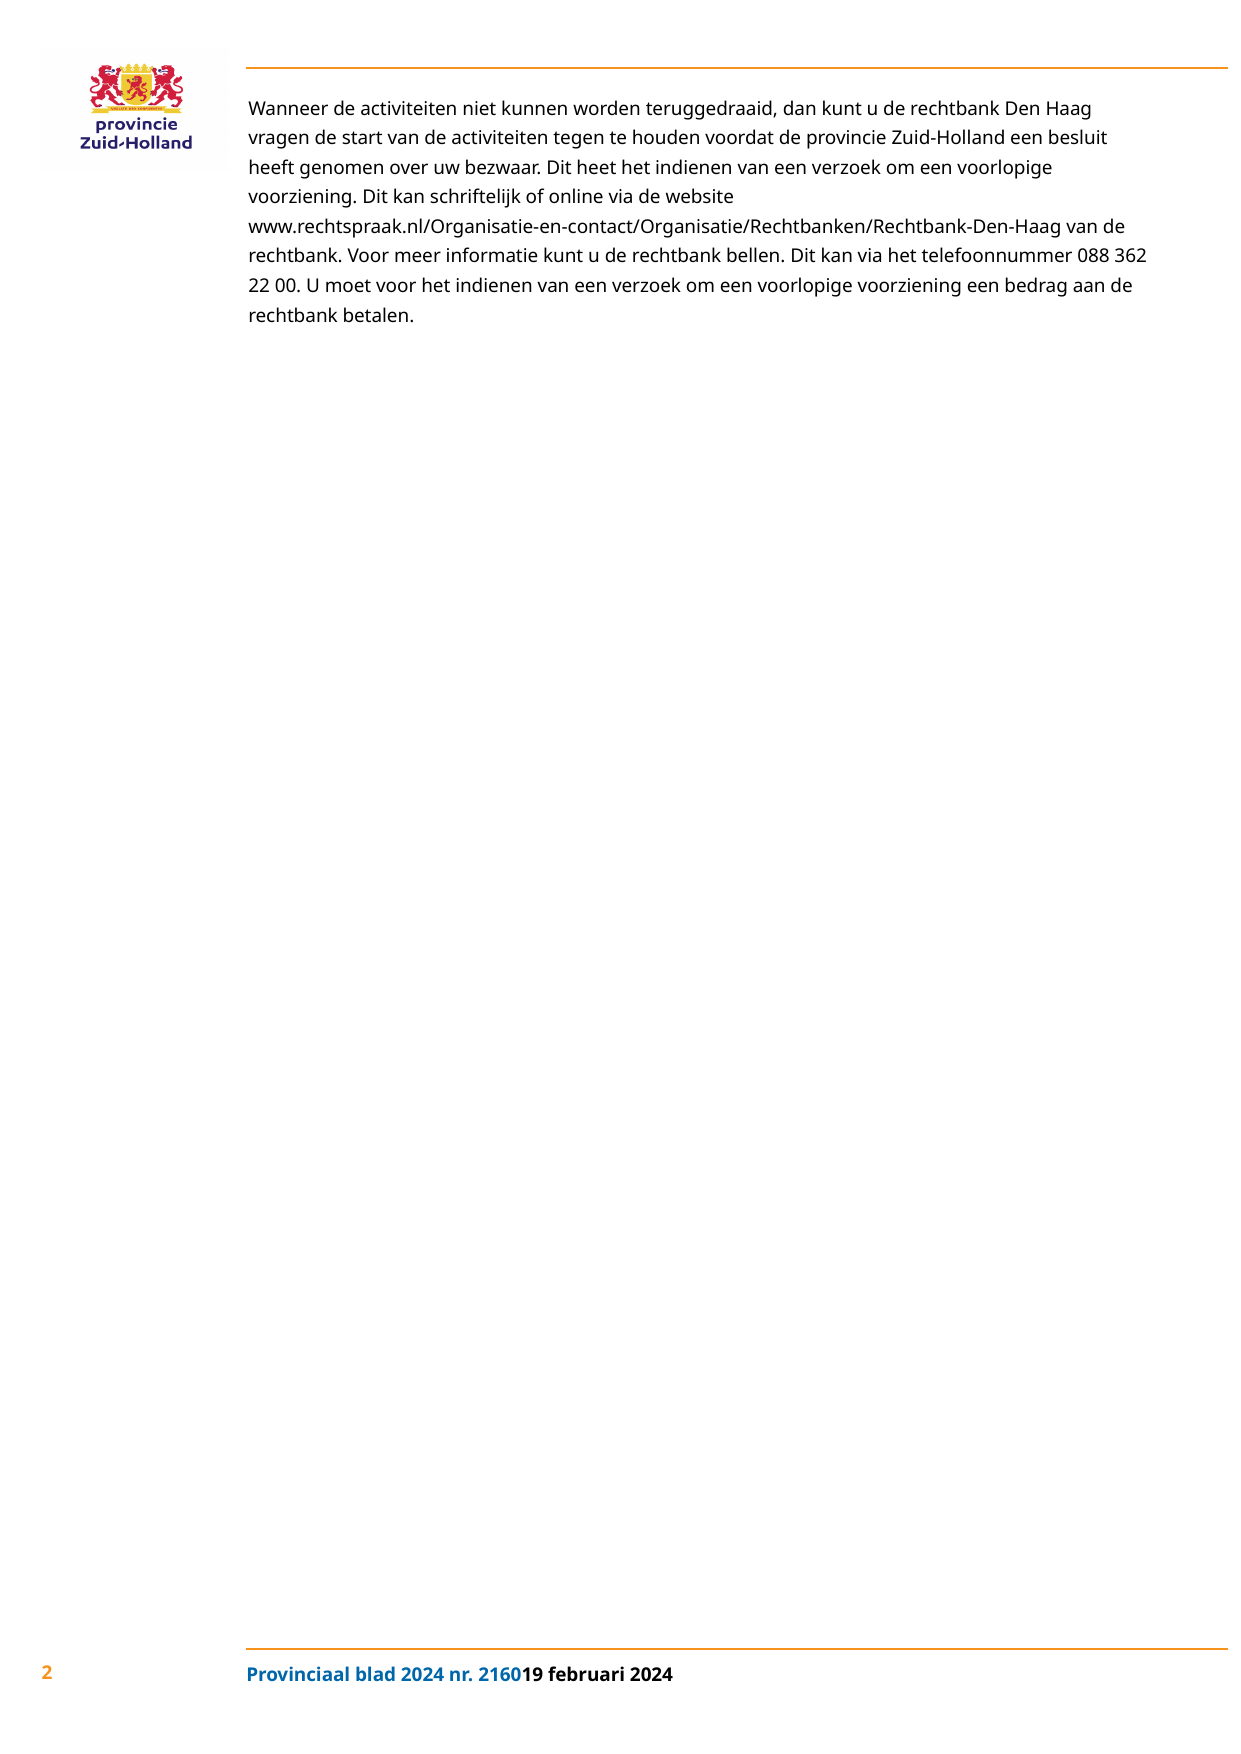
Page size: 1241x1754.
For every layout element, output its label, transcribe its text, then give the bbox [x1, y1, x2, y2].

text Wanneer de activiteiten niet kunnen worden teruggedraaid, dan kunt u de rechtbank Den Haag vragen de start van de activiteiten tegen te houden voordat de provincie Zuid-Holland een besluit heeft genomen over uw bezwaar. Dit heet het indienen van een verzoek om een voorlopige voorziening. Dit kan schriftelijk of online via de website www.rechtspraak.nl/Organisatie-en-contact/Organisatie/Rechtbanken/Rechtbank-Den-Haag van de rechtbank. Voor meer informatie kunt u de rechtbank bellen. Dit kan via het telefoonnummer 088 362 22 00. U moet voor het indienen van een verzoek om een voorlopige voorziening een bedrag aan de rechtbank betalen. [248, 95, 1152, 328]
picture [41, 47, 231, 172]
